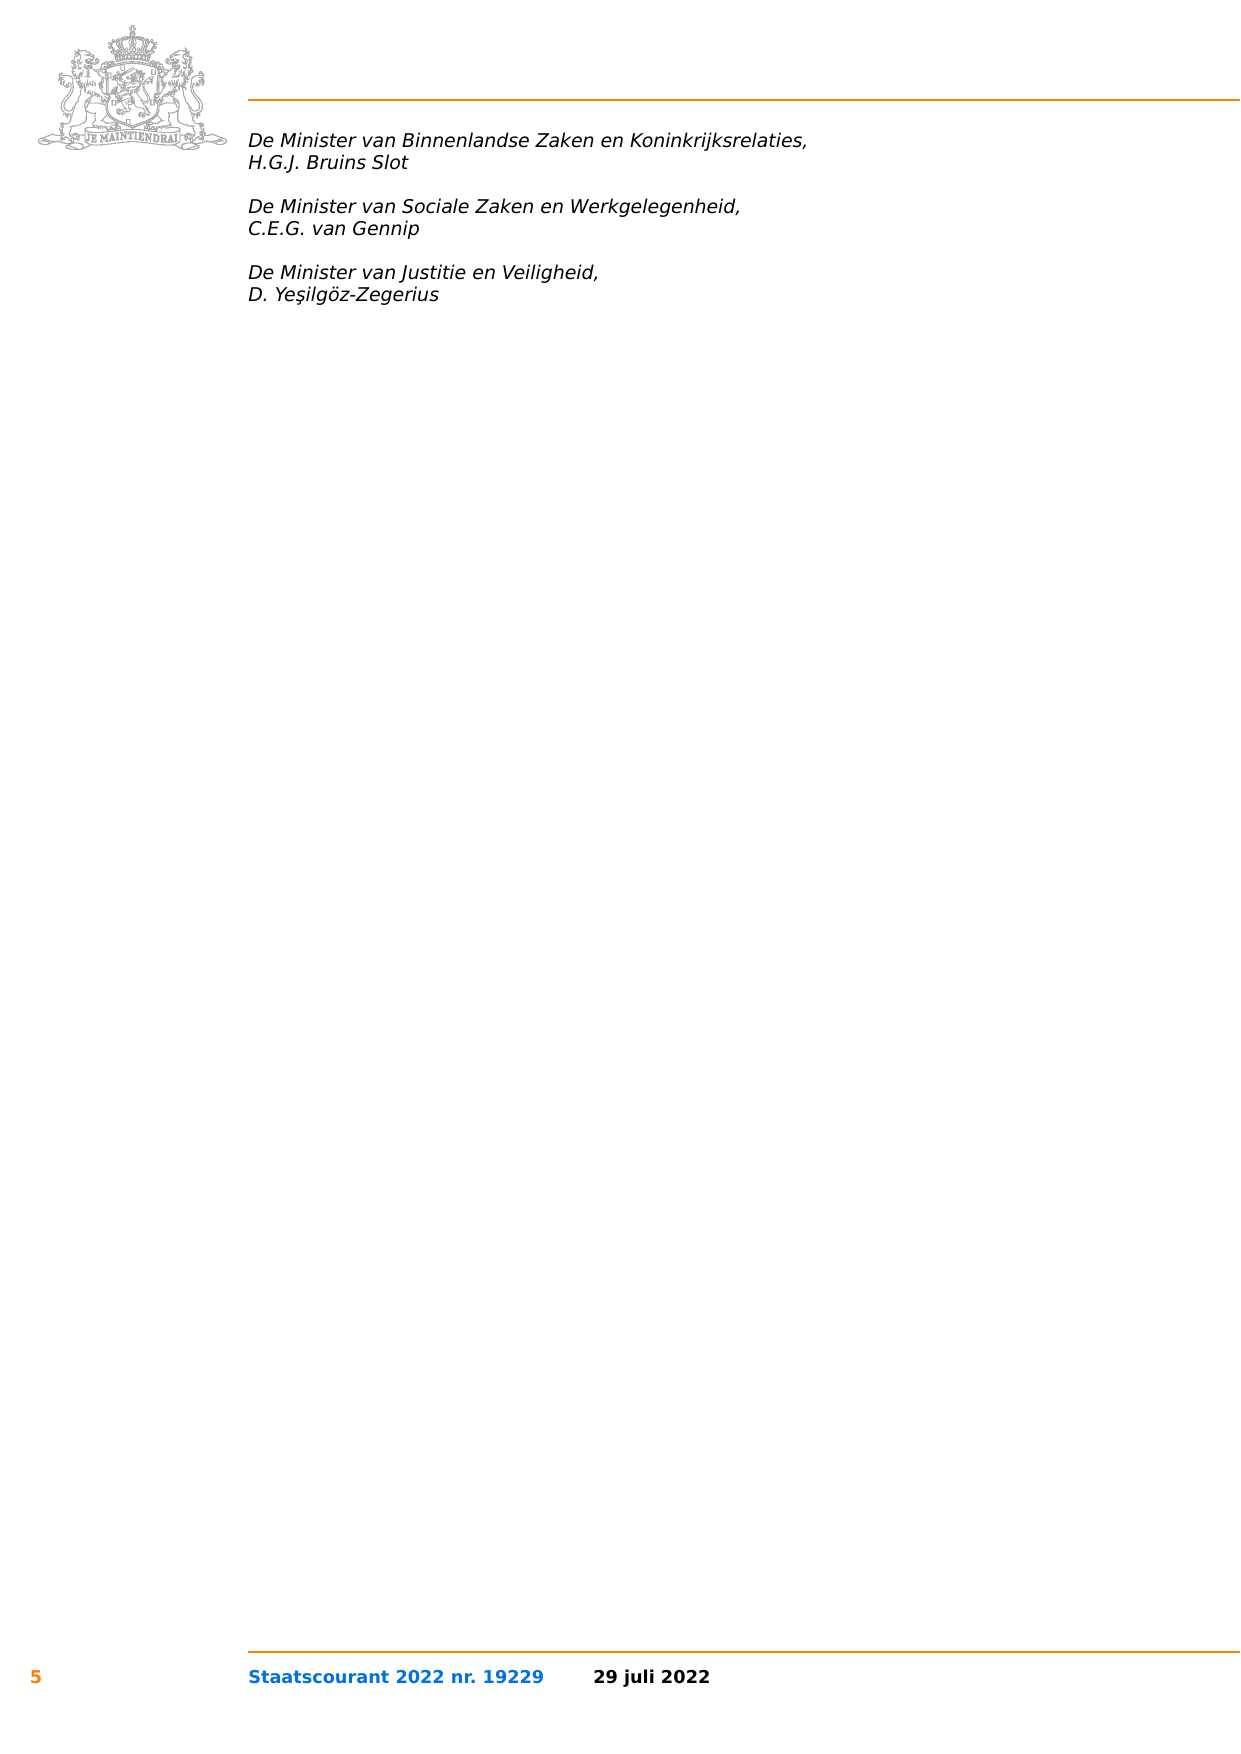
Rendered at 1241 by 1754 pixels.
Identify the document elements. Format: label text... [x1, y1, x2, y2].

text De Minister van Justitie en Veiligheid, D. Yeşilgöz-Zegerius [248, 262, 1163, 306]
text De Minister van Binnenlandse Zaken en Koninkrijksrelaties, H.G.J. Bruins Slot [248, 130, 1163, 174]
text De Minister van Sociale Zaken en Werkgelegenheid, C.E.G. van Gennip [248, 196, 1163, 240]
picture [38, 25, 227, 150]
